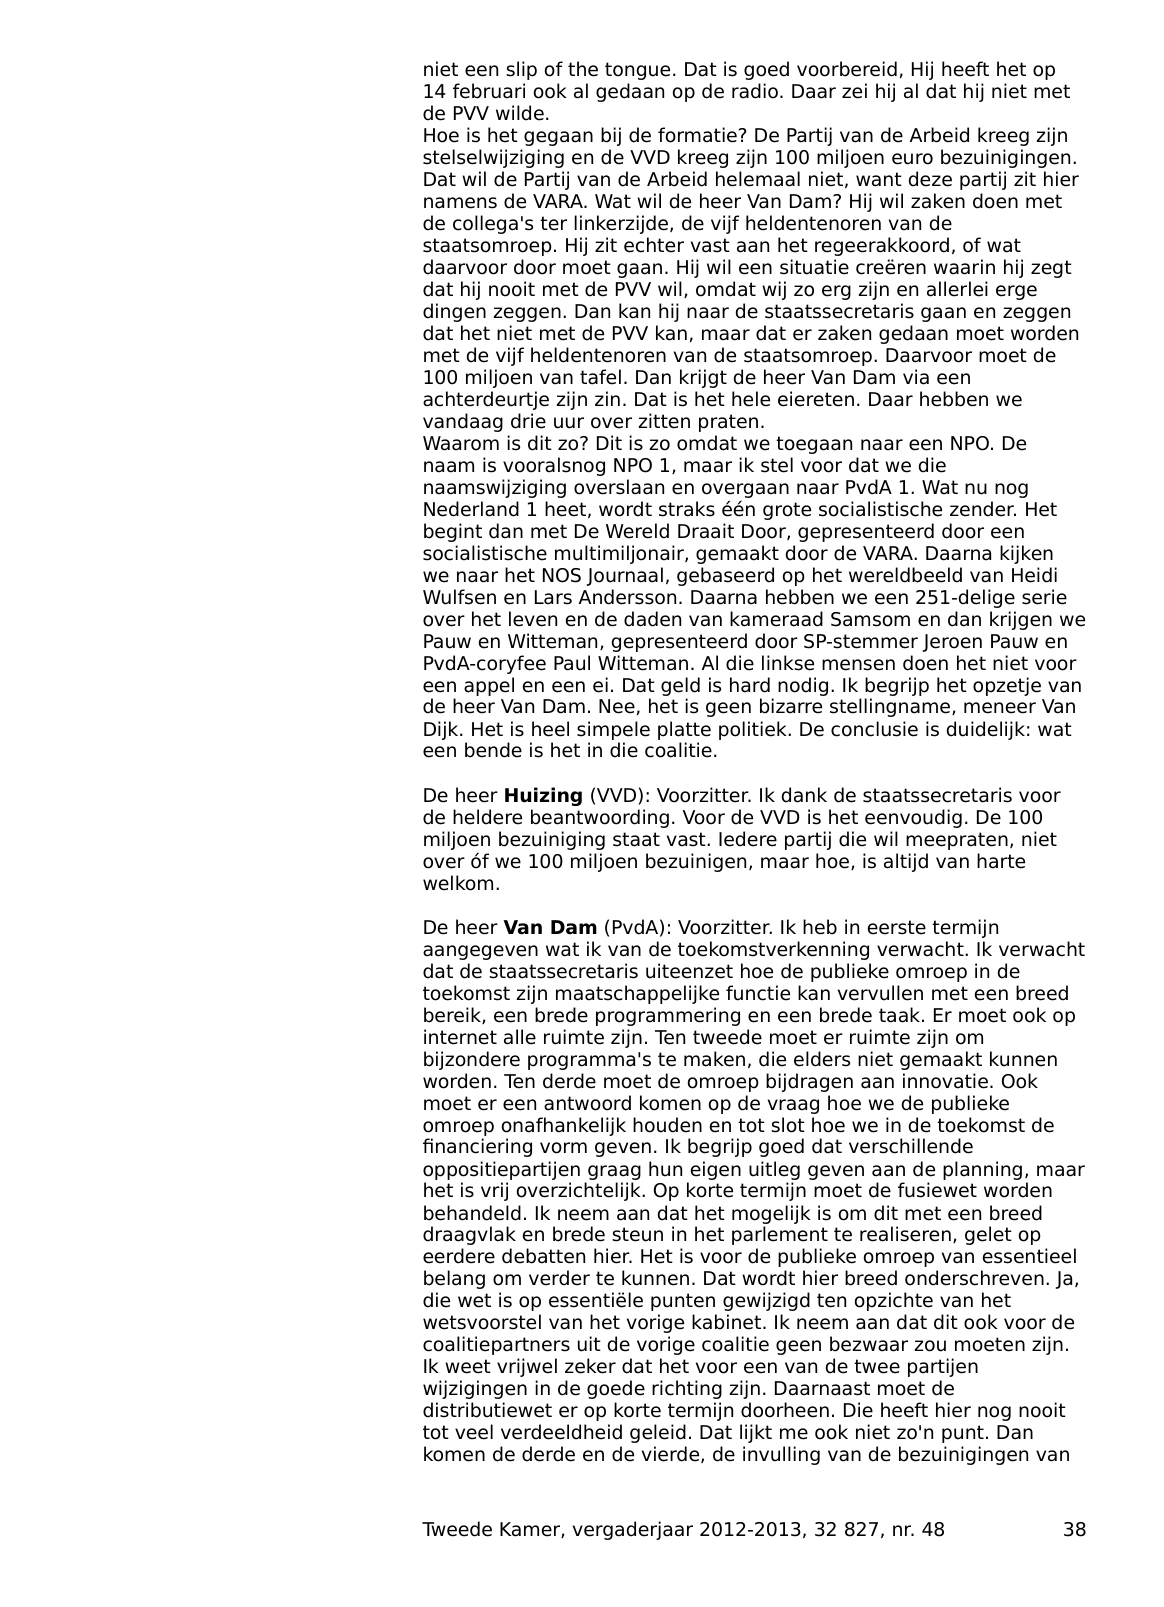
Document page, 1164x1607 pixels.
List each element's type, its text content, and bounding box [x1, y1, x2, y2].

text Hoe is het gegaan bij de formatie? De Partij van de Arbeid kreeg zijn stelselwijziging en de VVD kreeg zijn 100 miljoen euro bezuinigingen. Dat wil de Partij van de Arbeid helemaal niet, want deze partij zit hier namens de VARA. Wat wil de heer Van Dam? Hij wil zaken doen met de collega's ter linkerzijde, de vijf heldentenoren van de staatsomroep. Hij zit echter vast aan het regeerakkoord, of wat daarvoor door moet gaan. Hij wil een situatie creëren waarin hij zegt dat hij nooit met de PVV wil, omdat wij zo erg zijn en allerlei erge dingen zeggen. Dan kan hij naar de staatssecretaris gaan en zeggen dat het niet met de PVV kan, maar dat er zaken gedaan moet worden met de vijf heldentenoren van de staatsomroep. Daarvoor moet de 100 miljoen van tafel. Dan krijgt de heer Van Dam via een achterdeurtje zijn zin. Dat is het hele eiereten. Daar hebben we vandaag drie uur over zitten praten. [422, 125, 1087, 433]
text Waarom is dit zo? Dit is zo omdat we toegaan naar een NPO. De naam is vooralsnog NPO 1, maar ik stel voor dat we die naamswijziging overslaan en overgaan naar PvdA 1. Wat nu nog Nederland 1 heet, wordt straks één grote socialistische zender. Het begint dan met De Wereld Draait Door, gepresenteerd door een socialistische multimiljonair, gemaakt door de VARA. Daarna kijken we naar het NOS Journaal, gebaseerd op het wereldbeeld van Heidi Wulfsen en Lars Andersson. Daarna hebben we een 251-delige serie over het leven en de daden van kameraad Samsom en dan krijgen we Pauw en Witteman, gepresenteerd door SP-stemmer Jeroen Pauw en PvdA-coryfee Paul Witteman. Al die linkse mensen doen het niet voor een appel en een ei. Dat geld is hard nodig. Ik begrijp het opzetje van de heer Van Dam. Nee, het is geen bizarre stellingname, meneer Van Dijk. Het is heel simpele platte politiek. De conclusie is duidelijk: wat een bende is het in die coalitie. [422, 433, 1087, 762]
text De heer Huizing (VVD): Voorzitter. Ik dank de staatssecretaris voor de heldere beantwoording. Voor de VVD is het eenvoudig. De 100 miljoen bezuiniging staat vast. Iedere partij die wil meepraten, niet over óf we 100 miljoen bezuinigen, maar hoe, is altijd van harte welkom. [422, 784, 1087, 894]
text De heer Van Dam (PvdA): Voorzitter. Ik heb in eerste termijn aangegeven wat ik van de toekomstverkenning verwacht. Ik verwacht dat de staatssecretaris uiteenzet hoe de publieke omroep in de toekomst zijn maatschappelijke functie kan vervullen met een breed bereik, een brede programmering en een brede taak. Er moet ook op internet alle ruimte zijn. Ten tweede moet er ruimte zijn om bijzondere programma's te maken, die elders niet gemaakt kunnen worden. Ten derde moet de omroep bijdragen aan innovatie. Ook moet er een antwoord komen op de vraag hoe we de publieke omroep onafhankelijk houden en tot slot hoe we in de toekomst de financiering vorm geven. Ik begrijp goed dat verschillende oppositiepartijen graag hun eigen uitleg geven aan de planning, maar het is vrij overzichtelijk. Op korte termijn moet de fusiewet worden behandeld. Ik neem aan dat het mogelijk is om dit met een breed draagvlak en brede steun in het parlement te realiseren, gelet op eerdere debatten hier. Het is voor de publieke omroep van essentieel belang om verder te kunnen. Dat wordt hier breed onderschreven. Ja, die wet is op essentiële punten gewijzigd ten opzichte van het wetsvoorstel van het vorige kabinet. Ik neem aan dat dit ook voor de coalitiepartners uit de vorige coalitie geen bezwaar zou moeten zijn. Ik weet vrijwel zeker dat het voor een van de twee partijen wijzigingen in de goede richting zijn. Daarnaast moet de distributiewet er op korte termijn doorheen. Die heeft hier nog nooit tot veel verdeeldheid geleid. Dat lijkt me ook niet zo'n punt. Dan komen de derde en de vierde, de invulling van de bezuinigingen van [422, 917, 1087, 1466]
text niet een slip of the tongue. Dat is goed voorbereid, Hij heeft het op 14 februari ook al gedaan op de radio. Daar zei hij al dat hij niet met de PVV wilde. [422, 59, 1087, 125]
